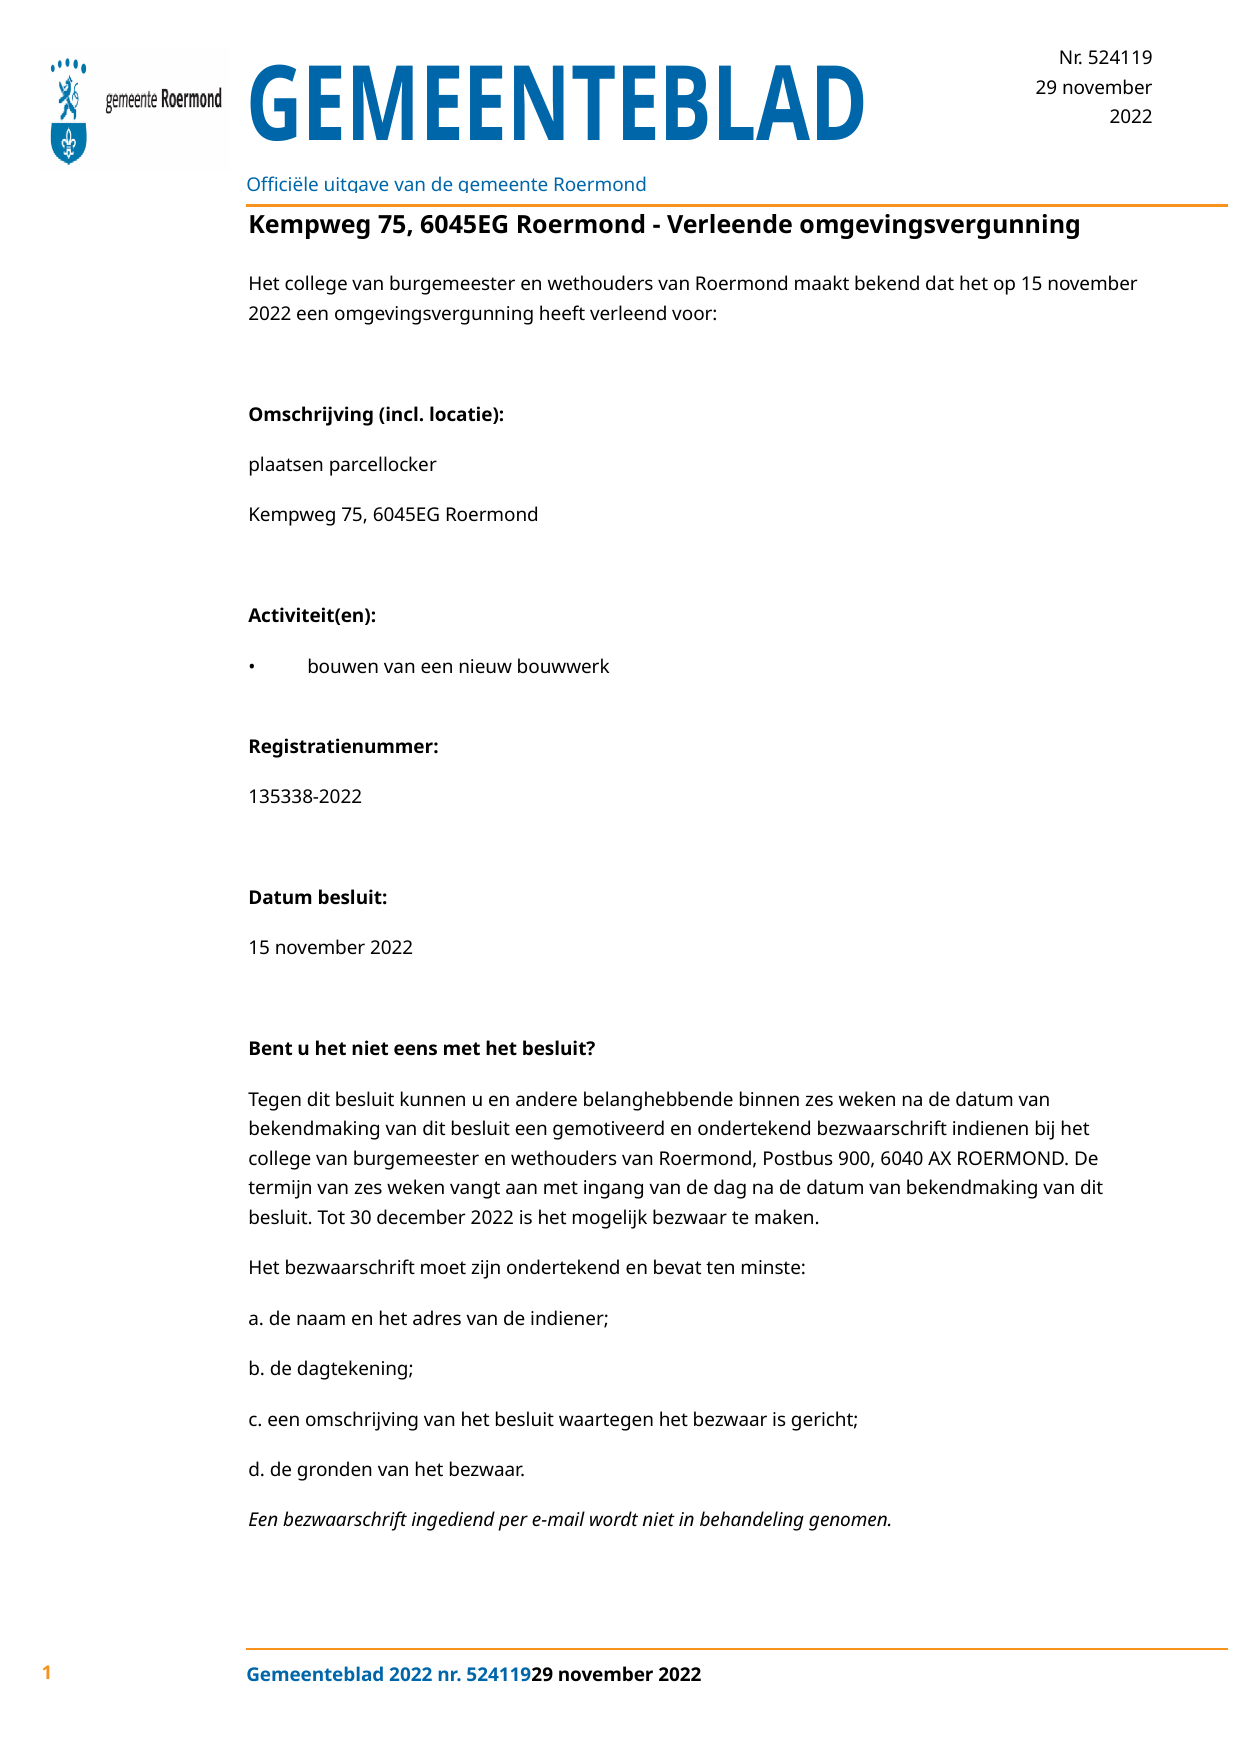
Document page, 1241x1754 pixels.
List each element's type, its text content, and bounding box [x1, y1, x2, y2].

text Registratienummer: [248, 733, 1152, 758]
text 135338-2022 [248, 783, 1152, 809]
text Kempweg 75, 6045EG Roermond [248, 502, 1152, 527]
text b. de dagtekening; [248, 1355, 1152, 1381]
text Omschrijving (incl. locatie): [248, 401, 1152, 426]
text a. de naam en het adres van de indiener; [248, 1305, 1152, 1331]
text Bent u het niet eens met het besluit? [248, 1035, 1152, 1061]
text Tegen dit besluit kunnen u en andere belanghebbende binnen zes weken na de datum van bekendmaking van dit besluit een gemotiveerd en ondertekend bezwaarschrift indienen bij het college van burgemeester en wethouders van Roermond, Postbus 900, 6040 AX ROERMOND. De termijn van zes weken vangt aan met ingang van de dag na de datum van bekendmaking van dit besluit. Tot 30 december 2022 is het mogelijk bezwaar te maken. [248, 1086, 1152, 1230]
text d. de gronden van het bezwaar. [248, 1456, 1152, 1482]
text Activiteit(en): [248, 602, 1152, 628]
list bouwen van een nieuw bouwwerk [248, 653, 1152, 678]
picture [41, 47, 231, 172]
text Kempweg 75, 6045EG Roermond - Verleende omgevingsvergunning [248, 207, 1152, 241]
text plaatsen parcellocker [248, 451, 1152, 477]
text Het bezwaarschrift moet zijn ondertekend en bevat ten minste: [248, 1254, 1152, 1280]
text Een bezwaarschrift ingediend per e-mail wordt niet in behandeling genomen. [248, 1507, 1152, 1532]
text Datum besluit: [248, 884, 1152, 910]
text 15 november 2022 [248, 934, 1152, 960]
text c. een omschrijving van het besluit waartegen het bezwaar is gericht; [248, 1406, 1152, 1431]
text Het college van burgemeester en wethouders van Roermond maakt bekend dat het op 15 november 2022 een omgevingsvergunning heeft verleend voor: [248, 270, 1152, 326]
